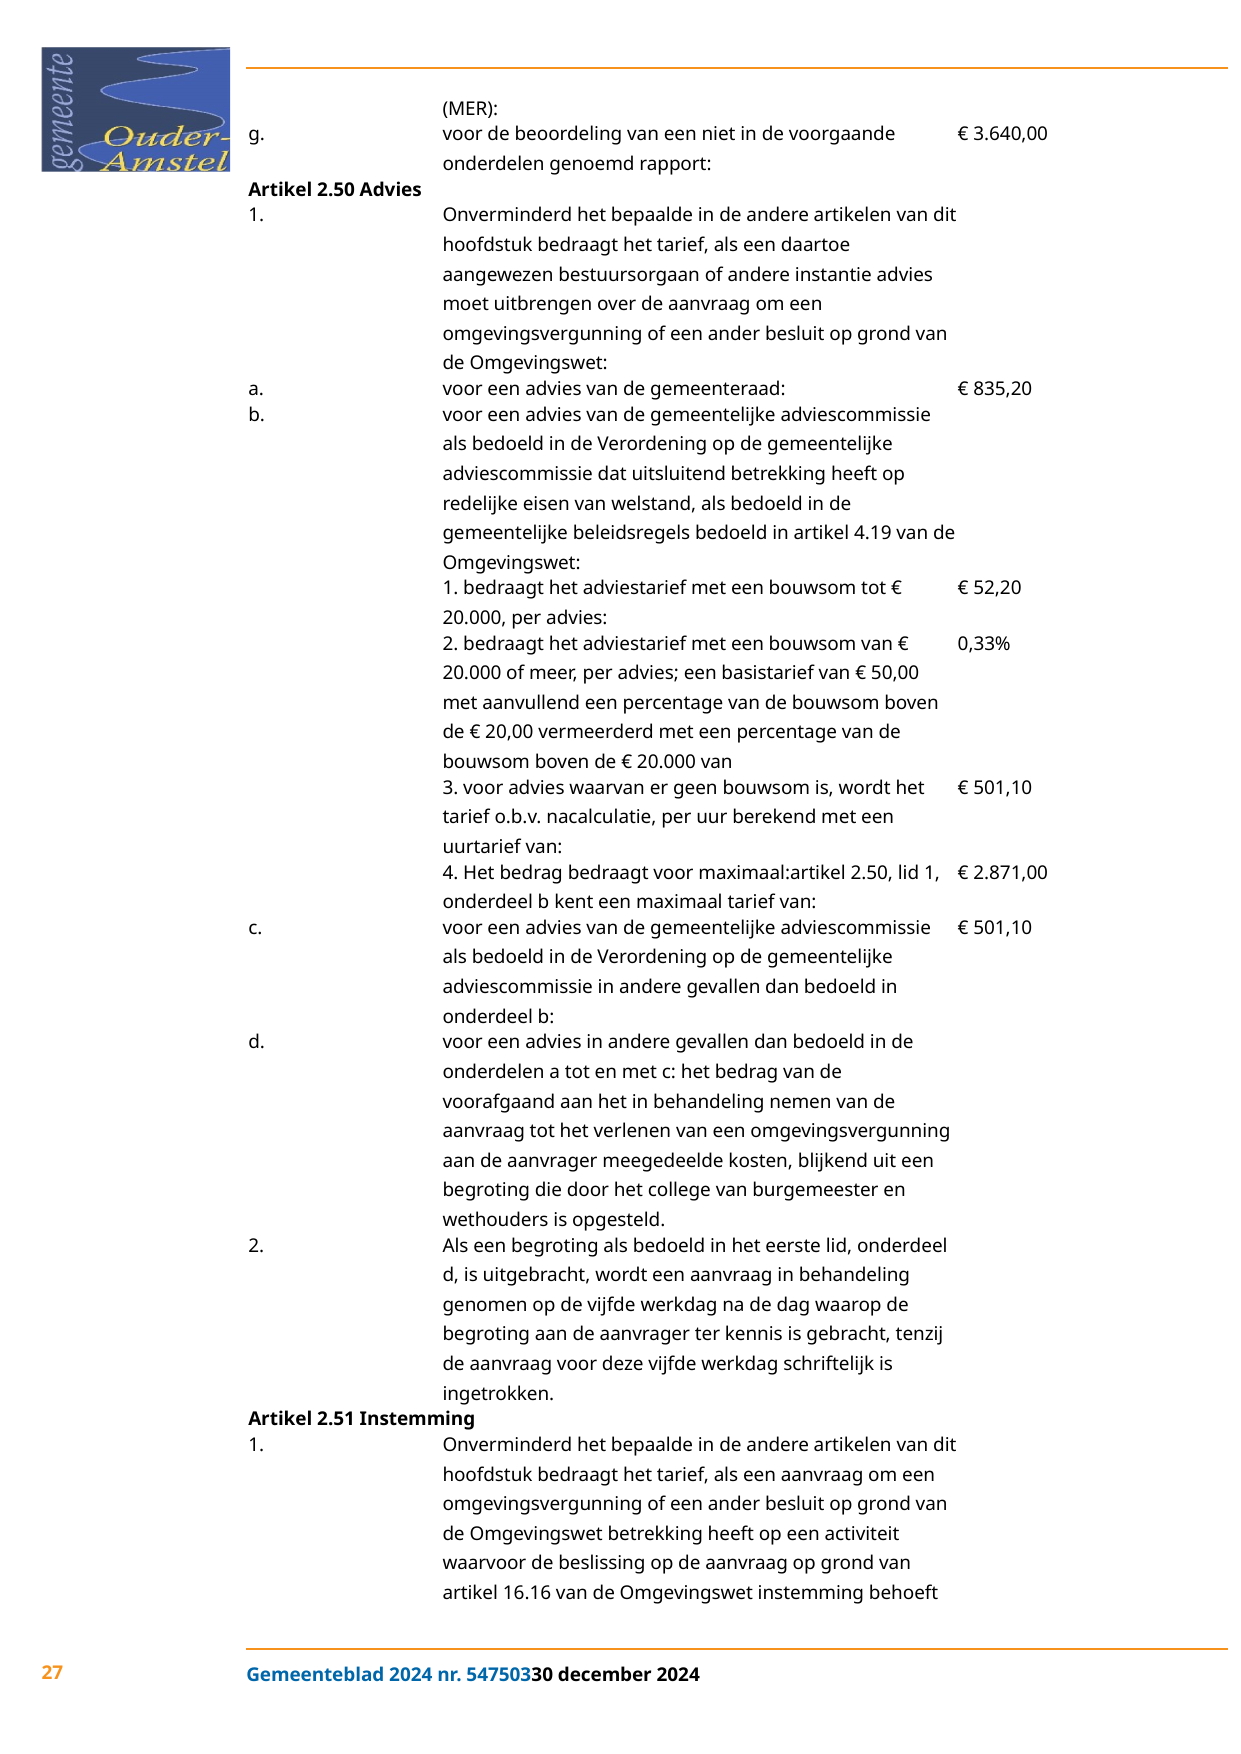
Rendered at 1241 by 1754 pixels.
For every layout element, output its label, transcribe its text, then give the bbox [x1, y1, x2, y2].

table_cell Artikel 2.51 Instemming [248, 1406, 957, 1431]
table_cell € 835,20 [958, 375, 1152, 401]
table_cell voor een advies in andere gevallen dan bedoeld in de onderdelen a tot en met c: het bedrag van de voorafgaand aan het in behandeling nemen van de aanvraag tot het verlenen van een omgevingsvergunning aan de aanvrager meegedeelde kosten, blijkend uit een begroting die door het college van burgemeester en wethouders is opgesteld. [442, 1029, 957, 1232]
table_cell [958, 1431, 1152, 1605]
table_cell € 52,20 [958, 575, 1152, 630]
table_cell 1. bedraagt het adviestarief met een bouwsom tot € 20.000, per advies: [442, 575, 957, 630]
table_cell Onverminderd het bepaalde in de andere artikelen van dit hoofdstuk bedraagt het tarief, als een daartoe aangewezen bestuursorgaan of andere instantie advies moet uitbrengen over de aanvraag om een omgevingsvergunning of een ander besluit op grond van de Omgevingswet: [442, 202, 957, 375]
table_cell [248, 575, 442, 630]
table_cell [248, 859, 442, 914]
table_cell voor een advies van de gemeentelijke adviescommissie als bedoeld in de Verordening op de gemeentelijke adviescommissie in andere gevallen dan bedoeld in onderdeel b: [442, 914, 957, 1029]
table_cell [248, 774, 442, 859]
table_cell [958, 176, 1152, 202]
table_cell Als een begroting als bedoeld in het eerste lid, onderdeel d, is uitgebracht, wordt een aanvraag in behandeling genomen op de vijfde werkdag na de dag waarop de begroting aan de aanvrager ter kennis is gebracht, tenzij de aanvraag voor deze vijfde werkdag schriftelijk is ingetrokken. [442, 1232, 957, 1406]
table_cell 0,33% [958, 630, 1152, 774]
table_cell [958, 202, 1152, 375]
table_cell [958, 1406, 1152, 1431]
table_cell 4. Het bedrag bedraagt voor maximaal:artikel 2.50, lid 1, onderdeel b kent een maximaal tarief van: [442, 859, 957, 914]
table_cell 1. [248, 1431, 442, 1605]
picture [41, 47, 231, 172]
table_cell Artikel 2.50 Advies [248, 176, 957, 202]
table_cell € 2.871,00 [958, 859, 1152, 914]
table_cell [958, 95, 1152, 121]
table_cell d. [248, 1029, 442, 1232]
table_cell c. [248, 914, 442, 1029]
table_cell 1. [248, 202, 442, 375]
table_cell € 501,10 [958, 774, 1152, 859]
table_cell € 3.640,00 [958, 121, 1152, 176]
table_cell 3. voor advies waarvan er geen bouwsom is, wordt het tarief o.b.v. nacalculatie, per uur berekend met een uurtarief van: [442, 774, 957, 859]
table_cell [958, 401, 1152, 574]
table_cell b. [248, 401, 442, 574]
table_cell voor een advies van de gemeenteraad: [442, 375, 957, 401]
table_cell [248, 630, 442, 774]
table_cell [248, 95, 442, 121]
table_cell 2. bedraagt het adviestarief met een bouwsom van € 20.000 of meer, per advies; een basistarief van € 50,00 met aanvullend een percentage van de bouwsom boven de € 20,00 vermeerderd met een percentage van de bouwsom boven de € 20.000 van [442, 630, 957, 774]
table_cell [958, 1029, 1152, 1232]
table_cell 2. [248, 1232, 442, 1406]
table_cell voor de beoordeling van een niet in de voorgaande onderdelen genoemd rapport: [442, 121, 957, 176]
table_cell € 501,10 [958, 914, 1152, 1029]
table_cell [958, 1232, 1152, 1406]
table_cell g. [248, 121, 442, 176]
table_cell voor een advies van de gemeentelijke adviescommissie als bedoeld in de Verordening op de gemeentelijke adviescommissie dat uitsluitend betrekking heeft op redelijke eisen van welstand, als bedoeld in de gemeentelijke beleidsregels bedoeld in artikel 4.19 van de Omgevingswet: [442, 401, 957, 574]
table_cell Onverminderd het bepaalde in de andere artikelen van dit hoofdstuk bedraagt het tarief, als een aanvraag om een omgevingsvergunning of een ander besluit op grond van de Omgevingswet betrekking heeft op een activiteit waarvoor de beslissing op de aanvraag op grond van artikel 16.16 van de Omgevingswet instemming behoeft [442, 1431, 957, 1605]
table_cell (MER): [442, 95, 957, 121]
table_cell a. [248, 375, 442, 401]
